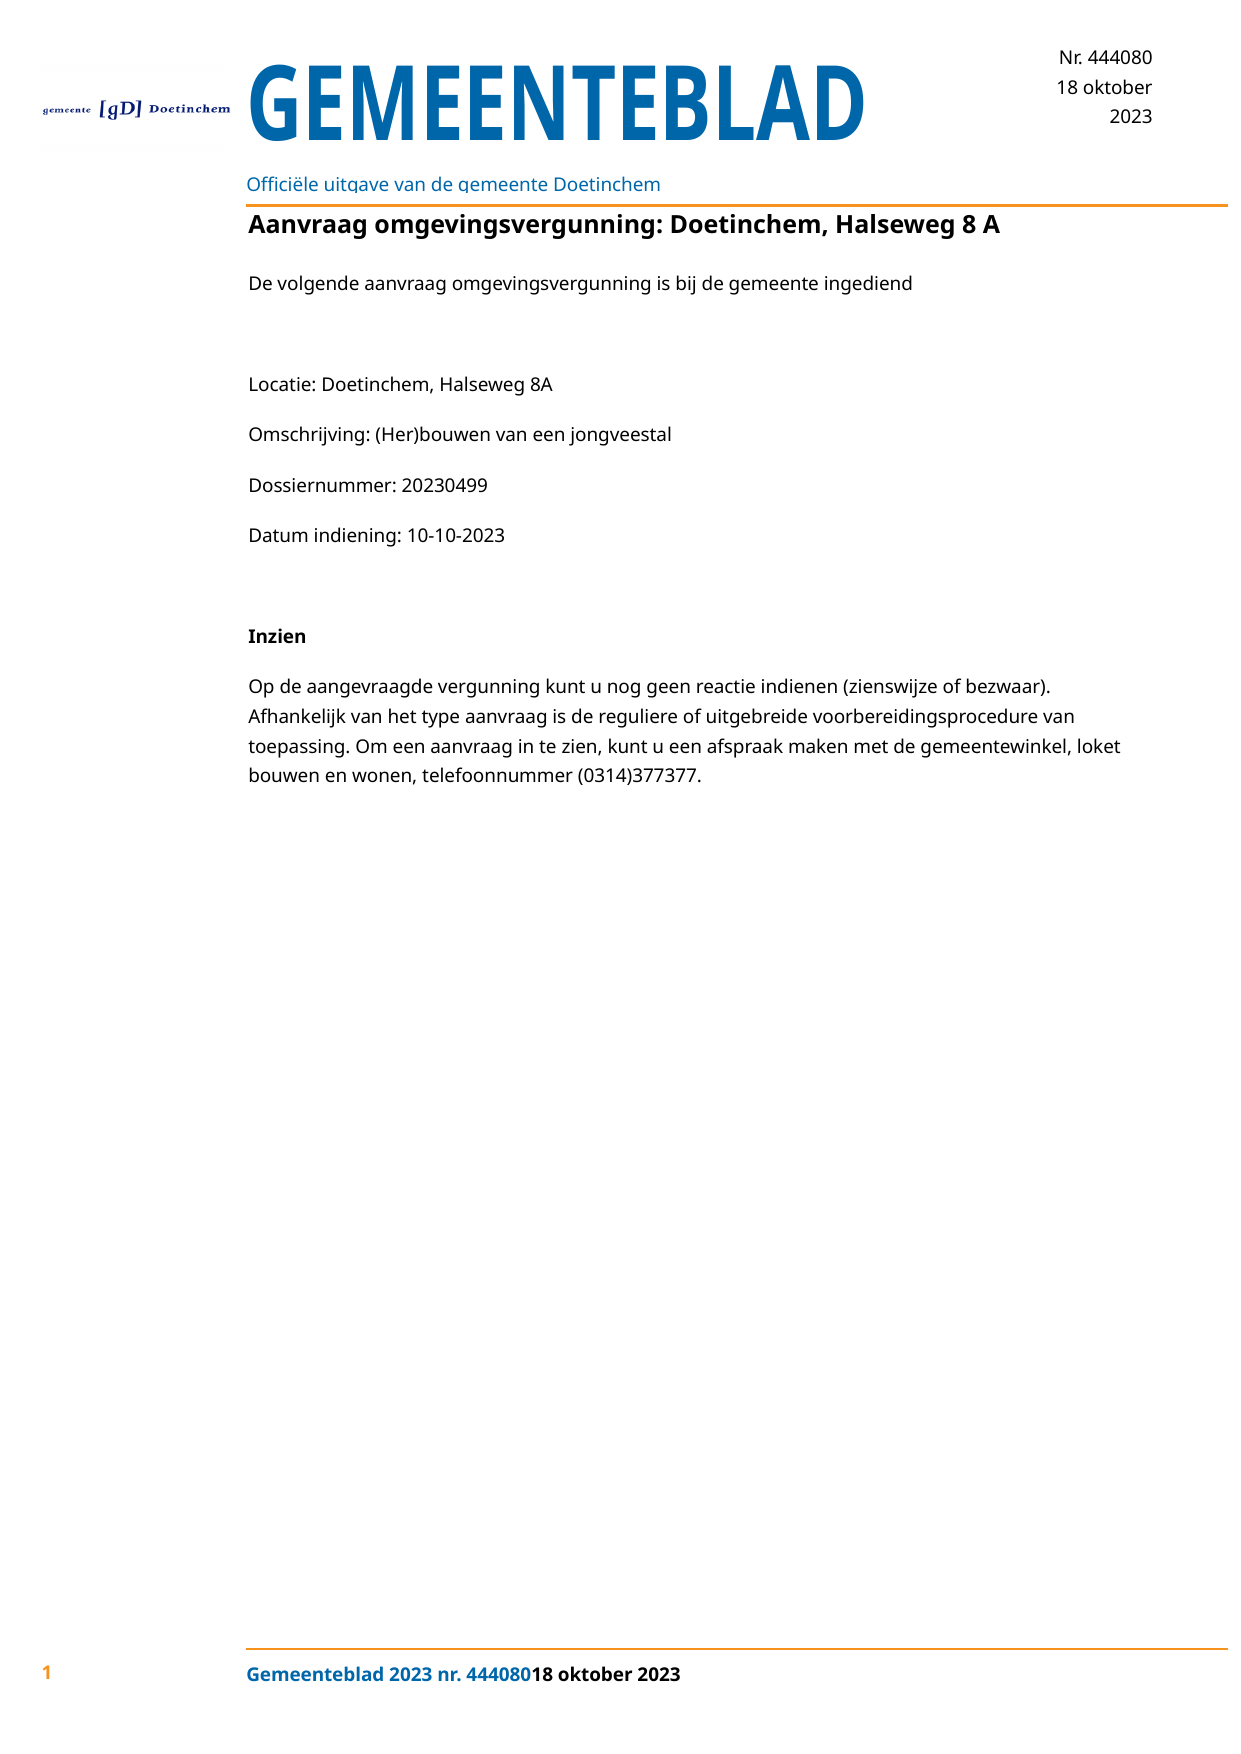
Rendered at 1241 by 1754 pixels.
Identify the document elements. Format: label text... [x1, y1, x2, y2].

picture [41, 47, 231, 172]
text De volgende aanvraag omgevingsvergunning is bij de gemeente ingediend [248, 270, 1152, 296]
text Datum indiening: 10-10-2023 [248, 522, 1152, 548]
text Dossiernummer: 20230499 [248, 472, 1152, 498]
text Omschrijving: (Her)bouwen van een jongveestal [248, 422, 1152, 447]
text Inzien [248, 623, 1152, 649]
text Op de aangevraagde vergunning kunt u nog geen reactie indienen (zienswijze of bezwaar). Afhankelijk van het type aanvraag is de reguliere of uitgebreide voorbereidingsprocedure van toepassing. Om een aanvraag in te zien, kunt u een afspraak maken met de gemeentewinkel, loket bouwen en wonen, telefoonnummer (0314)377377. [248, 674, 1152, 788]
text Locatie: Doetinchem, Halseweg 8A [248, 371, 1152, 397]
text Aanvraag omgevingsvergunning: Doetinchem, Halseweg 8 A [248, 207, 1152, 241]
